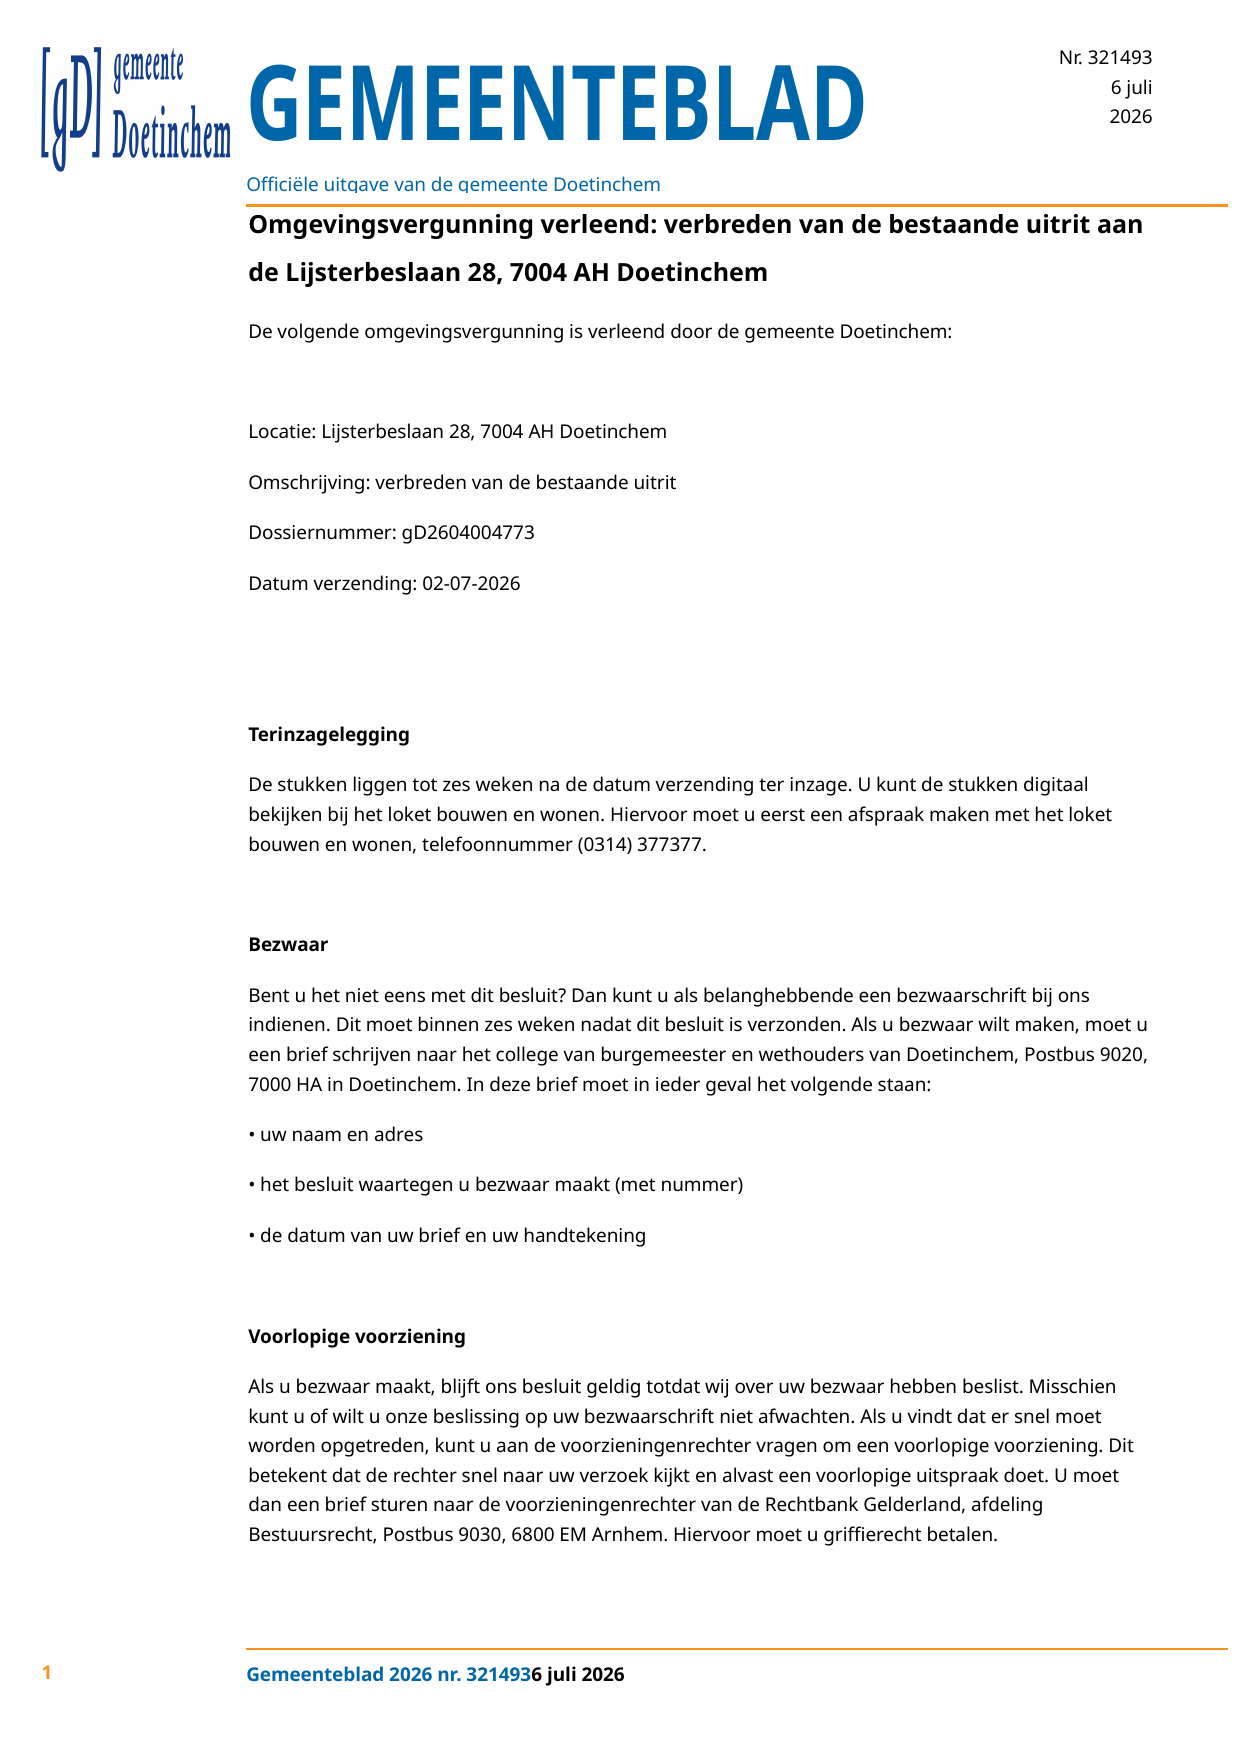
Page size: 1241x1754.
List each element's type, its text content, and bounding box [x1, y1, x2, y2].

text De volgende omgevingsvergunning is verleend door de gemeente Doetinchem: [248, 318, 1152, 344]
text Dossiernummer: gD2604004773 [248, 519, 1152, 545]
text Voorlopige voorziening [248, 1323, 1152, 1349]
text • het besluit waartegen u bezwaar maakt (met nummer) [248, 1172, 1152, 1197]
text Omschrijving: verbreden van de bestaande uitrit [248, 469, 1152, 495]
text Als u bezwaar maakt, blijft ons besluit geldig totdat wij over uw bezwaar hebben beslist. Misschien kunt u of wilt u onze beslissing op uw bezwaarschrift niet afwachten. Als u vindt dat er snel moet worden opgetreden, kunt u aan de voorzieningenrechter vragen om een voorlopige voorziening. Dit betekent dat de rechter snel naar uw verzoek kijkt en alvast een voorlopige uitspraak doet. U moet dan een brief sturen naar de voorzieningenrechter van de Rechtbank Gelderland, afdeling Bestuursrecht, Postbus 9030, 6800 EM Arnhem. Hiervoor moet u griffierecht betalen. [248, 1373, 1152, 1547]
text Omgevingsvergunning verleend: verbreden van de bestaande uitrit aan de Lijsterbeslaan 28, 7004 AH Doetinchem [248, 207, 1152, 288]
text Locatie: Lijsterbeslaan 28, 7004 AH Doetinchem [248, 419, 1152, 444]
text De stukken liggen tot zes weken na de datum verzending ter inzage. U kunt de stukken digitaal bekijken bij het loket bouwen en wonen. Hiervoor moet u eerst een afspraak maken met het loket bouwen en wonen, telefoonnummer (0314) 377377. [248, 772, 1152, 857]
text • de datum van uw brief en uw handtekening [248, 1222, 1152, 1248]
text Datum verzending: 02-07-2026 [248, 570, 1152, 596]
text Bent u het niet eens met dit besluit? Dan kunt u als belanghebbende een bezwaarschrift bij ons indienen. Dit moet binnen zes weken nadat dit besluit is verzonden. Als u bezwaar wilt maken, moet u een brief schrijven naar het college van burgemeester en wethouders van Doetinchem, Postbus 9020, 7000 HA in Doetinchem. In deze brief moet in ieder geval het volgende staan: [248, 982, 1152, 1097]
text Terinzagelegging [248, 721, 1152, 747]
picture [41, 47, 231, 172]
text • uw naam en adres [248, 1121, 1152, 1147]
text Bezwaar [248, 932, 1152, 957]
